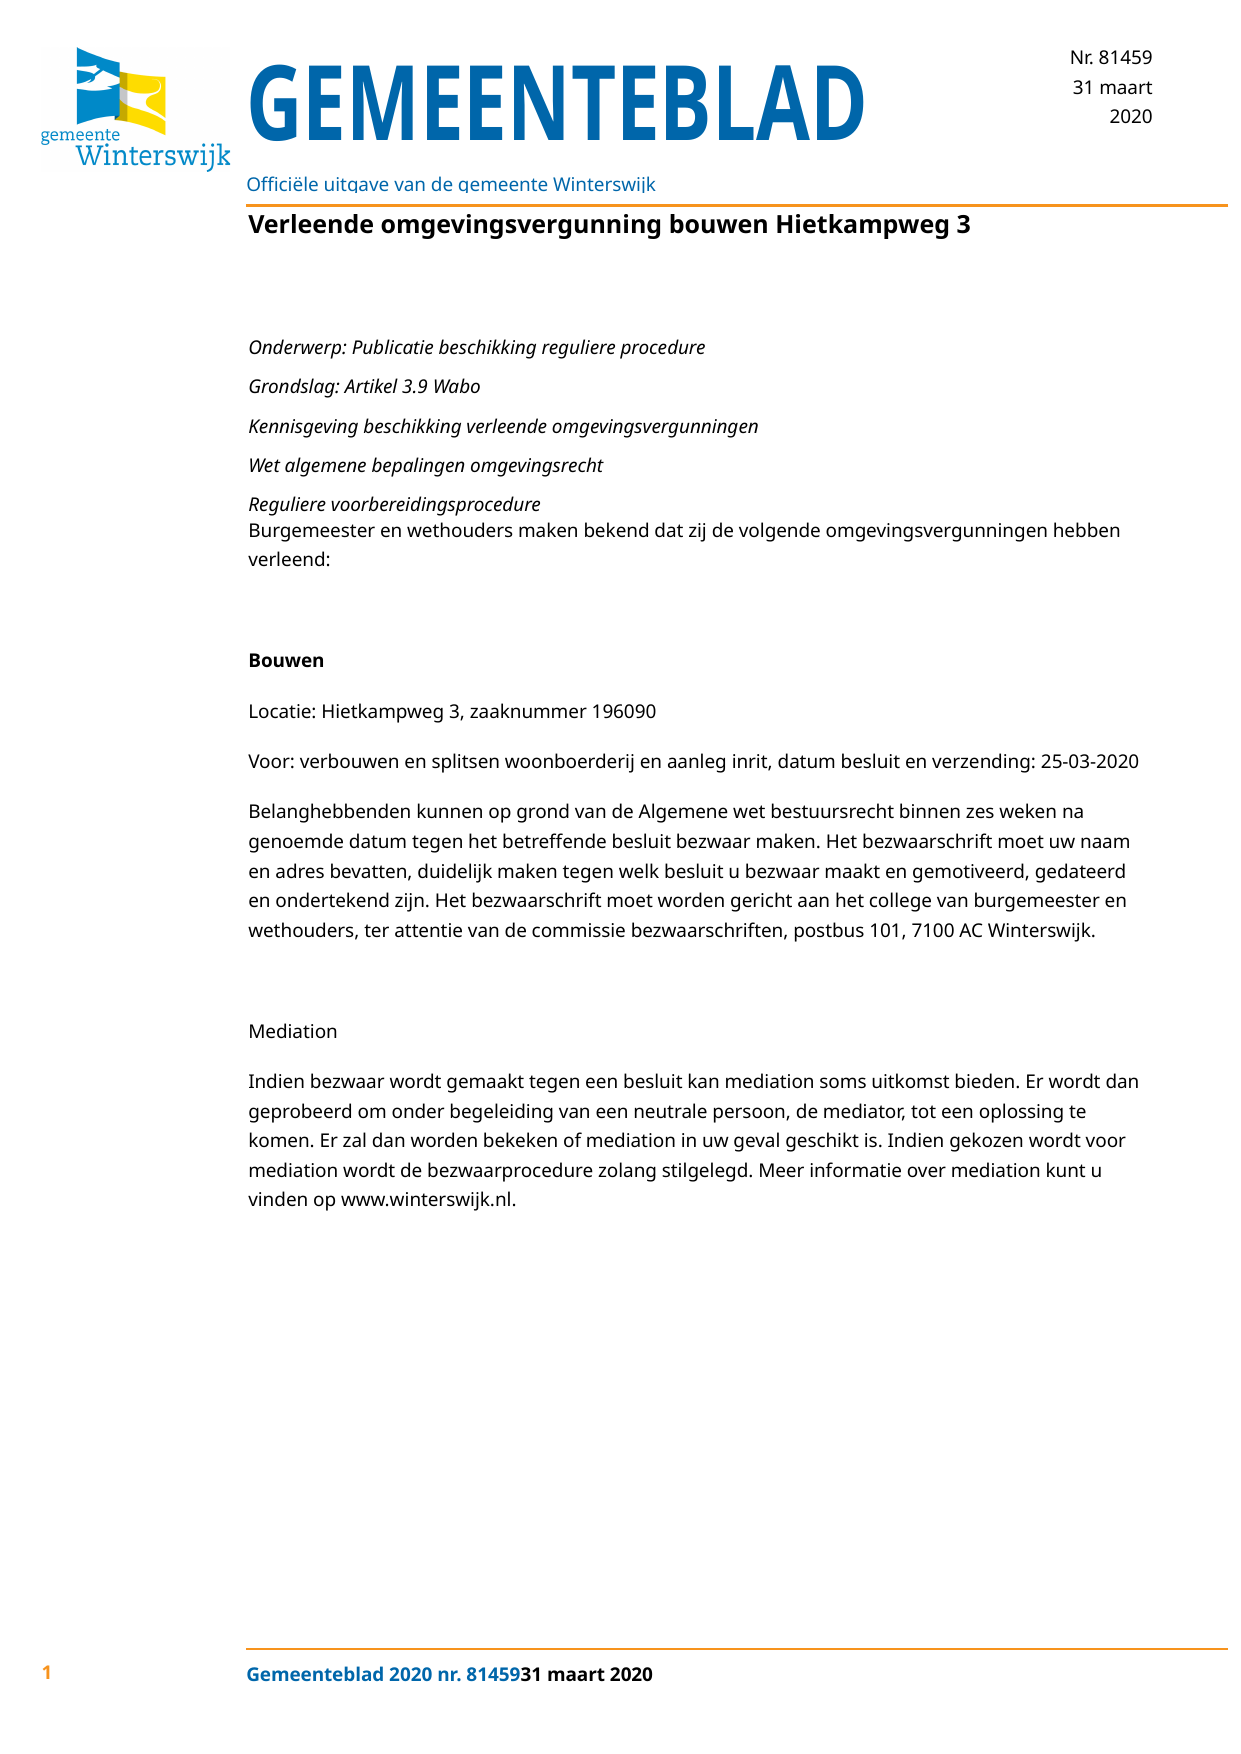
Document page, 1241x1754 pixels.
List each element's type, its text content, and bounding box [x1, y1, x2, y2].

text Belanghebbenden kunnen op grond van de Algemene wet bestuursrecht binnen zes weken na genoemde datum tegen het betreffende besluit bezwaar maken. Het bezwaarschrift moet uw naam en adres bevatten, duidelijk maken tegen welk besluit u bezwaar maakt en gemotiveerd, gedateerd en ondertekend zijn. Het bezwaarschrift moet worden gericht aan het college van burgemeester en wethouders, ter attentie van de commissie bezwaarschriften, postbus 101, 7100 AC Winterswijk. [248, 799, 1152, 943]
text Bouwen [248, 647, 1152, 673]
text Indien bezwaar wordt gemaakt tegen een besluit kan mediation soms uitkomst bieden. Er wordt dan geprobeerd om onder begeleiding van een neutrale persoon, de mediator, tot een oplossing te komen. Er zal dan worden bekeken of mediation in uw geval geschikt is. Indien gekozen wordt voor mediation wordt de bezwaarprocedure zolang stilgelegd. Meer informatie over mediation kunt u vinden op www.winterswijk.nl. [248, 1068, 1152, 1212]
text Voor: verbouwen en splitsen woonboerderij en aanleg inrit, datum besluit en verzending: 25-03-2020 [248, 748, 1152, 774]
text Verleende omgevingsvergunning bouwen Hietkampweg 3 [248, 207, 1152, 241]
text Grondslag: Artikel 3.9 Wabo [248, 373, 1152, 399]
text Burgemeester en wethouders maken bekend dat zij de volgende omgevingsvergunningen hebben verleend: [248, 517, 1152, 572]
text Onderwerp: Publicatie beschikking reguliere procedure [248, 334, 1152, 360]
text Mediation [248, 1018, 1152, 1044]
picture [225, 153, 231, 162]
text Locatie: Hietkampweg 3, zaaknummer 196090 [248, 698, 1152, 724]
text Wet algemene bepalingen omgevingsrecht [248, 452, 1152, 478]
picture [41, 47, 231, 172]
text Reguliere voorbereidingsprocedure [248, 491, 1152, 517]
text Kennisgeving beschikking verleende omgevingsvergunningen [248, 413, 1152, 438]
